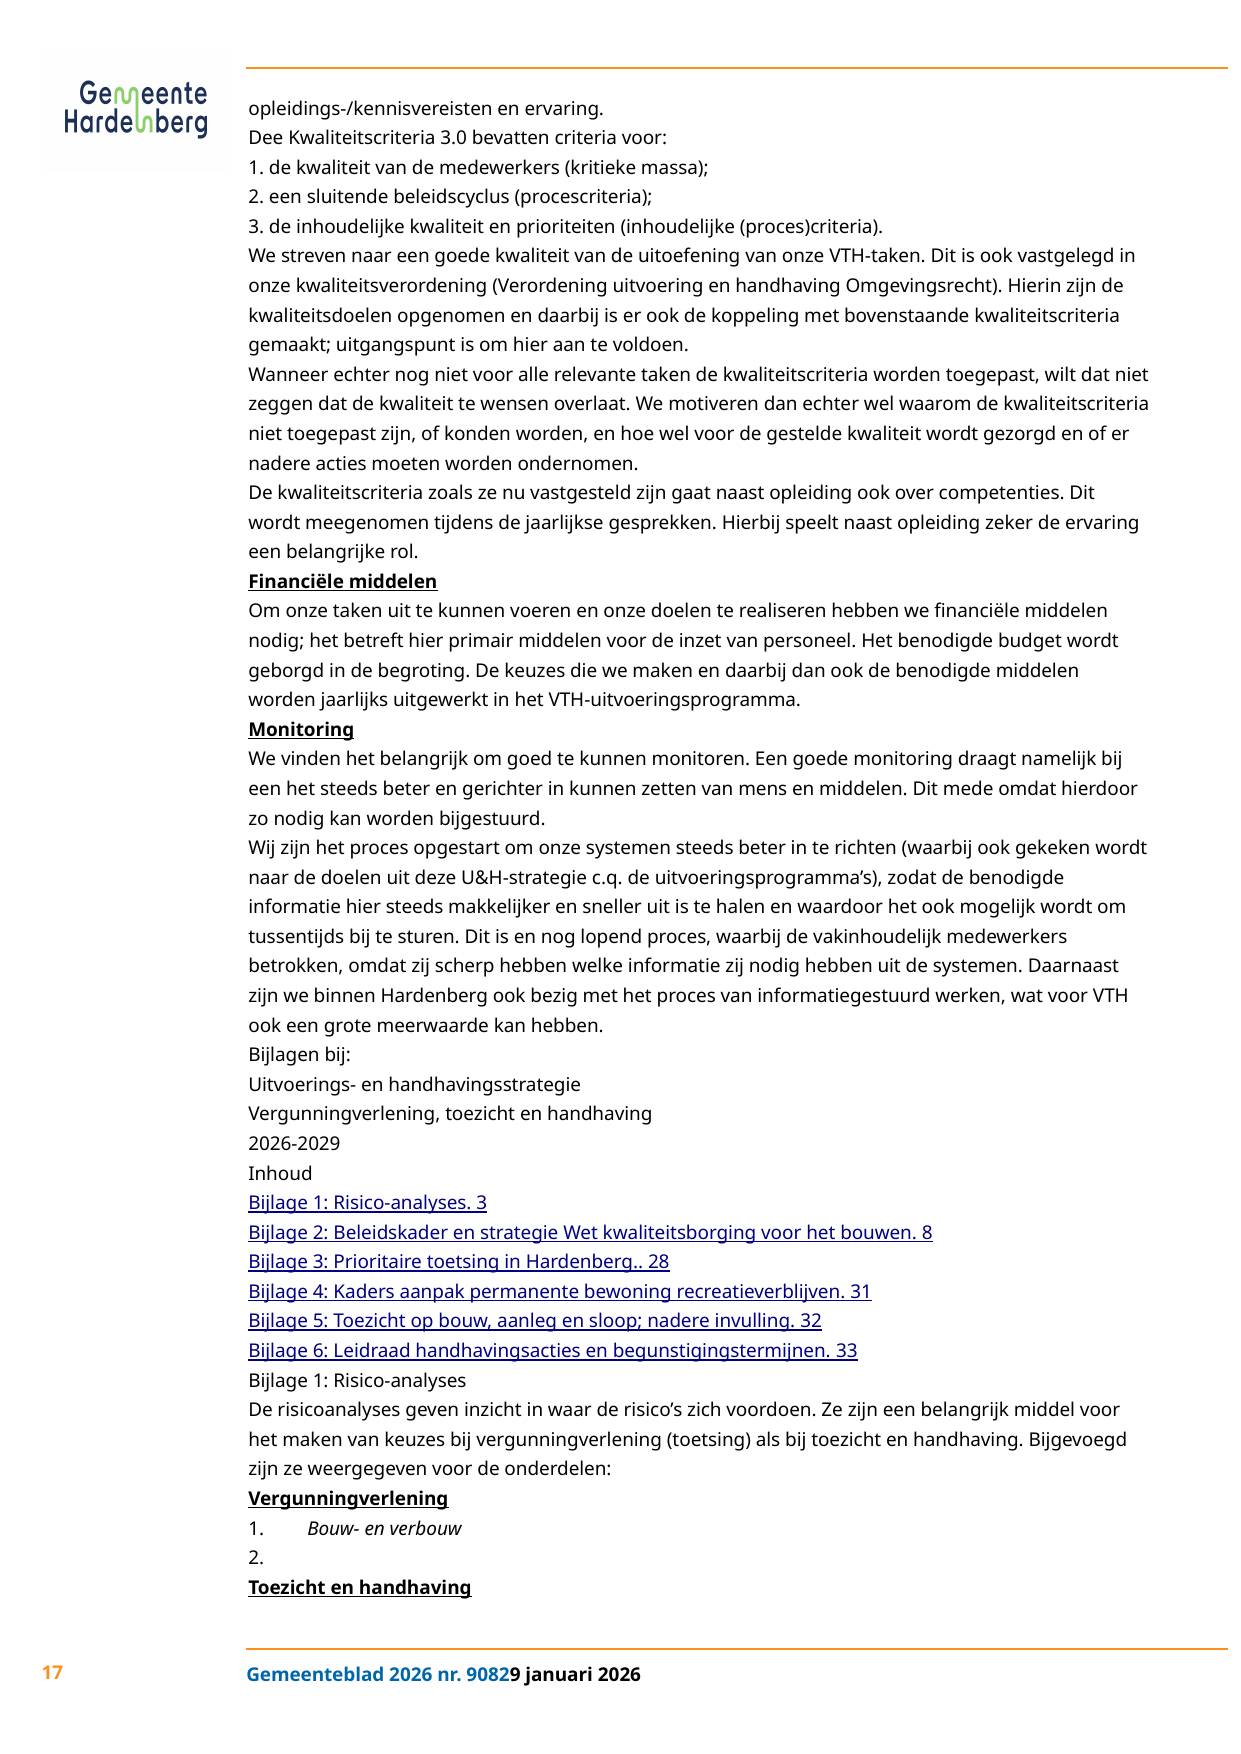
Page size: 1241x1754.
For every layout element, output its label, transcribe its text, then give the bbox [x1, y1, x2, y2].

text De risicoanalyses geven inzicht in waar de risico’s zich voordoen. Ze zijn een belangrijk middel voor het maken van keuzes bij vergunningverlening (toetsing) als bij toezicht en handhaving. Bijgevoegd zijn ze weergegeven voor de onderdelen: [248, 1396, 1152, 1481]
text Bijlagen bij: [248, 1041, 1152, 1067]
text Vergunningverlening [248, 1485, 1152, 1511]
text Bijlage 1: Risico-analyses. 3 [248, 1189, 1152, 1215]
text 2026-2029 [248, 1130, 1152, 1156]
text Bijlage 2: Beleidskader en strategie Wet kwaliteitsborging voor het bouwen. 8 [248, 1219, 1152, 1245]
text Bijlage 5: Toezicht op bouw, aanleg en sloop; nadere invulling. 32 [248, 1308, 1152, 1333]
picture [41, 47, 231, 172]
text Bijlage 1: Risico-analyses [248, 1367, 1152, 1393]
text Om onze taken uit te kunnen voeren en onze doelen te realiseren hebben we financiële middelen nodig; het betreft hier primair middelen voor de inzet van personeel. Het benodigde budget wordt geborgd in de begroting. De keuzes die we maken en daarbij dan ook de benodigde middelen worden jaarlijks uitgewerkt in het VTH-uitvoeringsprogramma. [248, 598, 1152, 712]
text 2. een sluitende beleidscyclus (procescriteria); [248, 183, 1152, 209]
text Wij zijn het proces opgestart om onze systemen steeds beter in te richten (waarbij ook gekeken wordt naar de doelen uit deze U&H-strategie c.q. de uitvoeringsprogramma’s), zodat de benodigde informatie hier steeds makkelijker en sneller uit is te halen en waardoor het ook mogelijk wordt om tussentijds bij te sturen. Dit is en nog lopend proces, waarbij de vakinhoudelijk medewerkers betrokken, omdat zij scherp hebben welke informatie zij nodig hebben uit de systemen. Daarnaast zijn we binnen Hardenberg ook bezig met het proces van informatiegestuurd werken, wat voor VTH ook een grote meerwaarde kan hebben. [248, 834, 1152, 1038]
text Monitoring [248, 716, 1152, 742]
text Inhoud [248, 1160, 1152, 1186]
text Uitvoerings- en handhavingsstrategie [248, 1071, 1152, 1097]
text Bijlage 6: Leidraad handhavingsacties en begunstigingstermijnen. 33 [248, 1337, 1152, 1363]
text Bijlage 3: Prioritaire toetsing in Hardenberg.. 28 [248, 1248, 1152, 1274]
list Bouw- en verbouw [248, 1515, 1152, 1541]
text Vergunningverlening, toezicht en handhaving [248, 1101, 1152, 1126]
text De kwaliteitscriteria zoals ze nu vastgesteld zijn gaat naast opleiding ook over competenties. Dit wordt meegenomen tijdens de jaarlijkse gesprekken. Hierbij speelt naast opleiding zeker de ervaring een belangrijke rol. [248, 479, 1152, 564]
text We vinden het belangrijk om goed te kunnen monitoren. Een goede monitoring draagt namelijk bij een het steeds beter en gerichter in kunnen zetten van mens en middelen. Dit mede omdat hierdoor zo nodig kan worden bijgestuurd. [248, 746, 1152, 831]
text We streven naar een goede kwaliteit van de uitoefening van onze VTH-taken. Dit is ook vastgelegd in onze kwaliteitsverordening (Verordening uitvoering en handhaving Omgevingsrecht). Hierin zijn de kwaliteitsdoelen opgenomen en daarbij is er ook de koppeling met bovenstaande kwaliteitscriteria gemaakt; uitgangspunt is om hier aan te voldoen. [248, 243, 1152, 357]
text 1. de kwaliteit van de medewerkers (kritieke massa); [248, 154, 1152, 180]
text Bijlage 4: Kaders aanpak permanente bewoning recreatieverblijven. 31 [248, 1278, 1152, 1304]
text opleidings-/kennisvereisten en ervaring. [248, 95, 1152, 121]
text Dee Kwaliteitscriteria 3.0 bevatten criteria voor: [248, 124, 1152, 150]
text 3. de inhoudelijke kwaliteit en prioriteiten (inhoudelijke (proces)criteria). [248, 213, 1152, 239]
text Wanneer echter nog niet voor alle relevante taken de kwaliteitscriteria worden toegepast, wilt dat niet zeggen dat de kwaliteit te wensen overlaat. We motiveren dan echter wel waarom de kwaliteitscriteria niet toegepast zijn, of konden worden, en hoe wel voor de gestelde kwaliteit wordt gezorgd en of er nadere acties moeten worden ondernomen. [248, 361, 1152, 476]
text Toezicht en handhaving [248, 1574, 1152, 1600]
text Financiële middelen [248, 568, 1152, 594]
